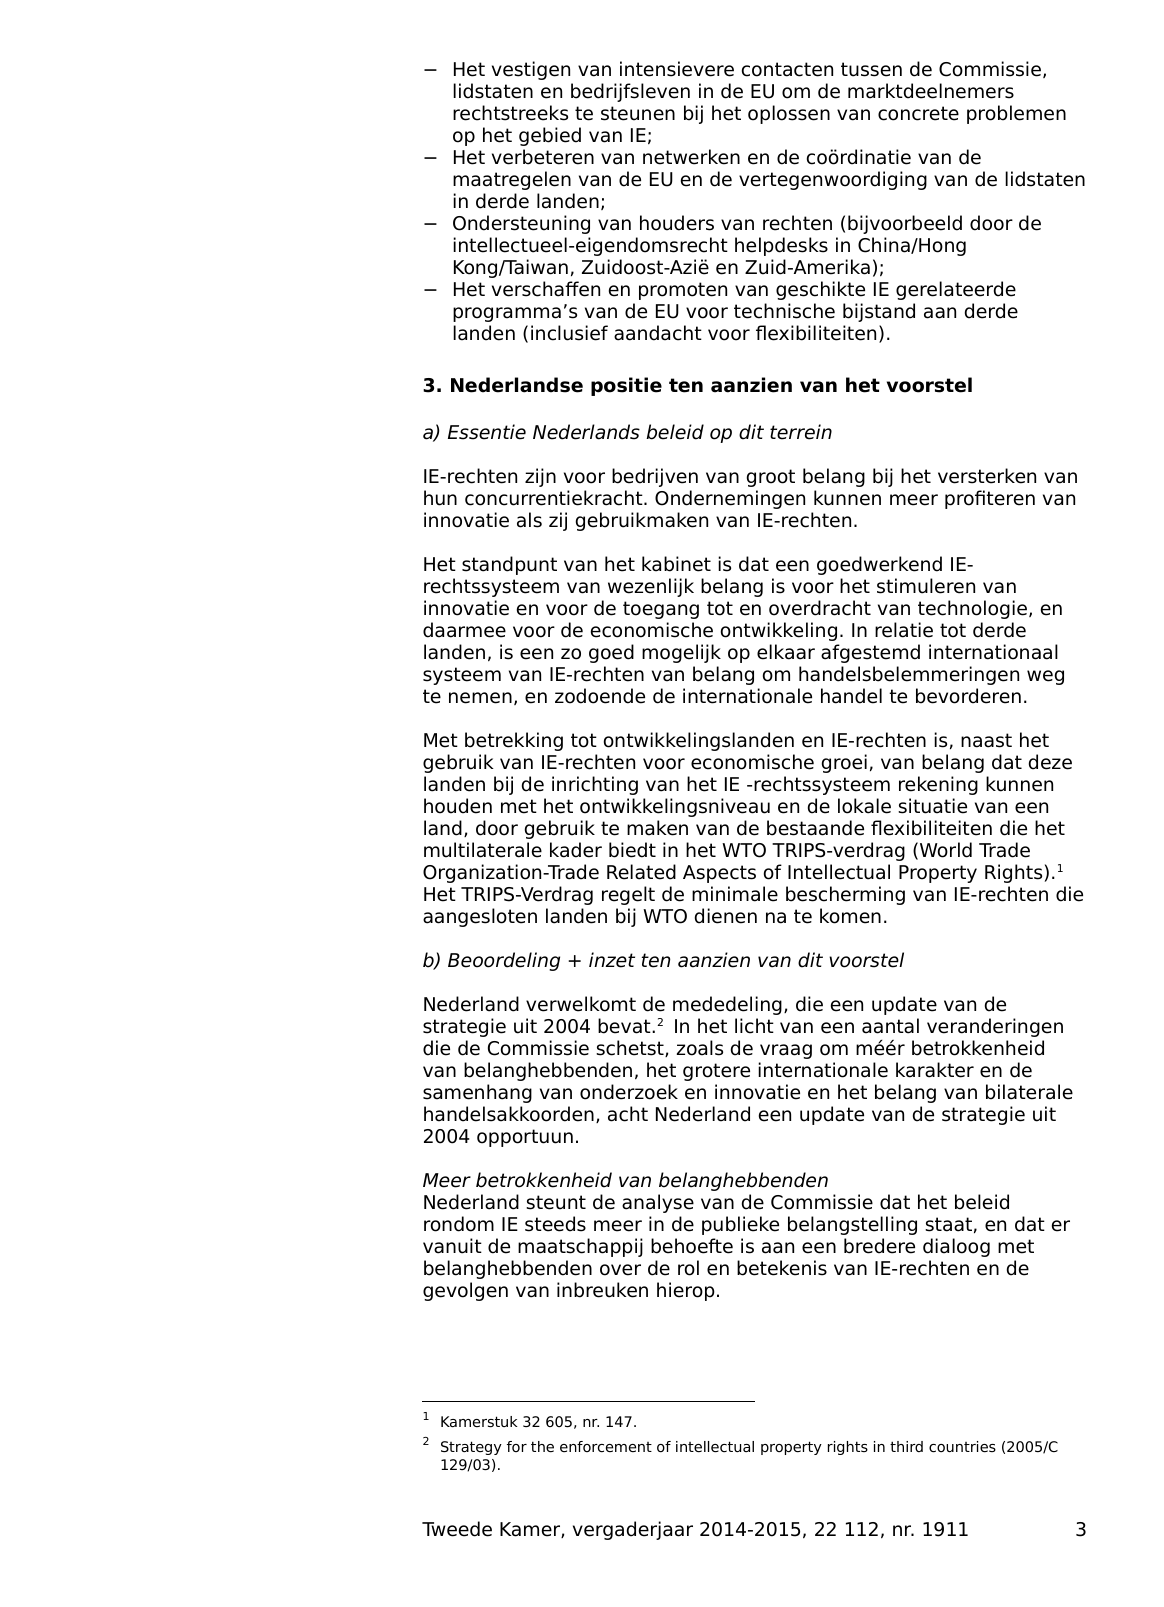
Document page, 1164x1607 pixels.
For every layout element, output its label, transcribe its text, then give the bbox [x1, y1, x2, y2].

subtitle a) Essentie Nederlands beleid op dit terrein [422, 422, 1087, 444]
text − Het vestigen van intensievere contacten tussen de Commissie, lidstaten en bedrijfsleven in de EU om de marktdeelnemers rechtstreeks te steunen bij het oplossen van concrete problemen op het gebied van IE; [422, 59, 1087, 147]
text IE-rechten zijn voor bedrijven van groot belang bij het versterken van hun concurrentiekracht. Ondernemingen kunnen meer profiteren van innovatie als zij gebruikmaken van IE-rechten. [422, 466, 1087, 532]
text Nederland verwelkomt de mededeling, die een update van de strategie uit 2004 bevat. In het licht van een aantal veranderingen die de Commissie schetst, zoals de vraag om méér betrokkenheid van belanghebbenden, het grotere internationale karakter en de samenhang van onderzoek en innovatie en het belang van bilaterale handelsakkoorden, acht Nederland een update van de strategie uit 2004 opportuun. [422, 994, 1087, 1148]
text Met betrekking tot ontwikkelingslanden en IE-rechten is, naast het gebruik van IE-rechten voor economische groei, van belang dat deze landen bij de inrichting van het IE -rechtssysteem rekening kunnen houden met het ontwikkelingsniveau en de lokale situatie van een land, door gebruik te maken van de bestaande flexibiliteiten die het multilaterale kader biedt in het WTO TRIPS-verdrag (World Trade Organization-Trade Related Aspects of Intellectual Property Rights). Het TRIPS-Verdrag regelt de minimale bescherming van IE-rechten die aangesloten landen bij WTO dienen na te komen. [422, 730, 1087, 928]
text Strategy for the enforcement of intellectual property rights in third countries (2005/C 129/03). [422, 1435, 1087, 1474]
subtitle Meer betrokkenheid van belanghebbenden [422, 1170, 1087, 1192]
text Kamerstuk 32 605, nr. 147. [422, 1410, 1087, 1432]
text − Het verschaffen en promoten van geschikte IE gerelateerde programma’s van de EU voor technische bijstand aan derde landen (inclusief aandacht voor flexibiliteiten). [422, 279, 1087, 345]
text − Ondersteuning van houders van rechten (bijvoorbeeld door de intellectueel-eigendomsrecht helpdesks in China/Hong Kong/Taiwan, Zuidoost-Azië en Zuid-Amerika); [422, 213, 1087, 279]
text Nederland steunt de analyse van de Commissie dat het beleid rondom IE steeds meer in de publieke belangstelling staat, en dat er vanuit de maatschappij behoefte is aan een bredere dialoog met belanghebbenden over de rol en betekenis van IE-rechten en de gevolgen van inbreuken hierop. [422, 1192, 1087, 1302]
subtitle 3. Nederlandse positie ten aanzien van het voorstel [422, 375, 1087, 397]
subtitle b) Beoordeling + inzet ten aanzien van dit voorstel [422, 950, 1087, 972]
text − Het verbeteren van netwerken en de coördinatie van de maatregelen van de EU en de vertegenwoordiging van de lidstaten in derde landen; [422, 147, 1087, 213]
text Het standpunt van het kabinet is dat een goedwerkend IE-rechtssysteem van wezenlijk belang is voor het stimuleren van innovatie en voor de toegang tot en overdracht van technologie, en daarmee voor de economische ontwikkeling. In relatie tot derde landen, is een zo goed mogelijk op elkaar afgestemd internationaal systeem van IE-rechten van belang om handelsbelemmeringen weg te nemen, en zodoende de internationale handel te bevorderen. [422, 554, 1087, 708]
